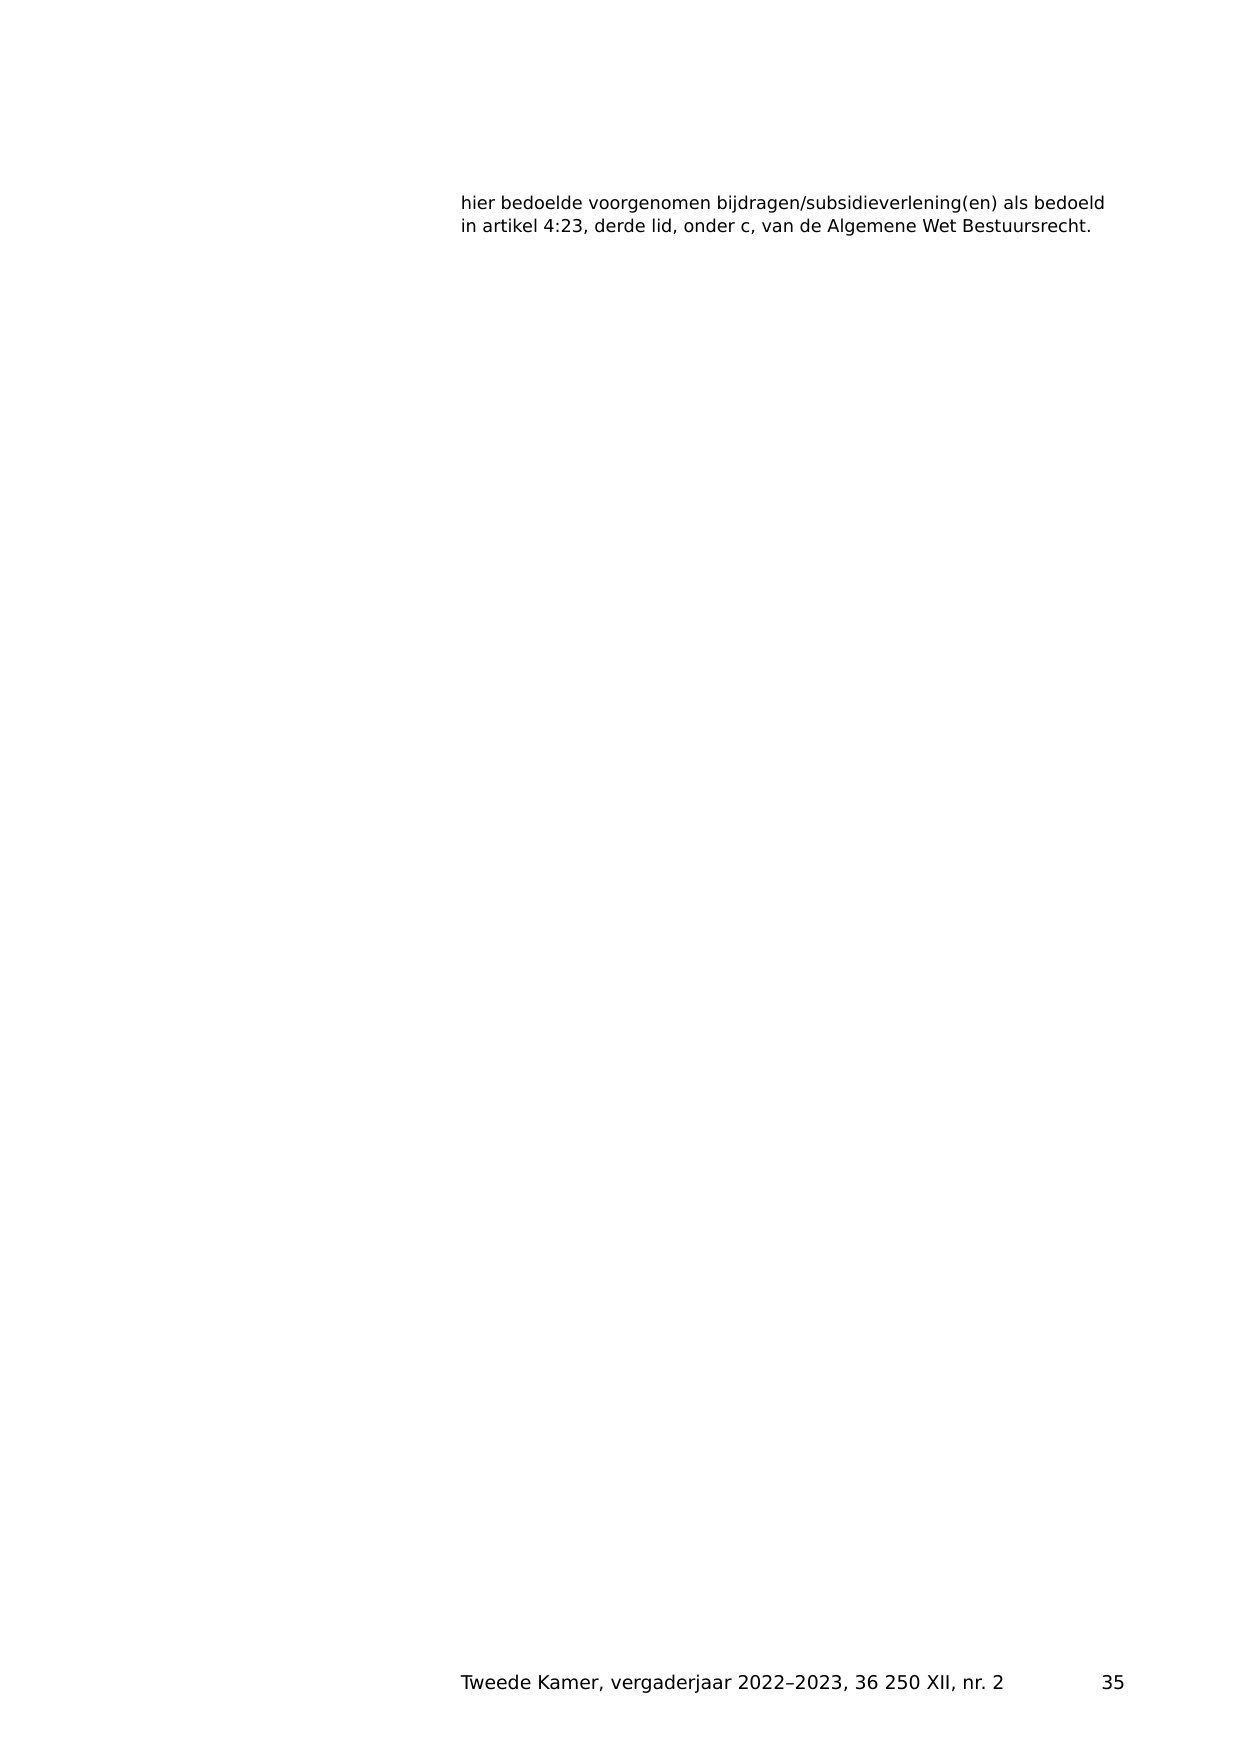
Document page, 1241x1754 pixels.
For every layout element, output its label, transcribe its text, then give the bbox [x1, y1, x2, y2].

text hier bedoelde voorgenomen bijdragen/subsidieverlening(en) als bedoeld in artikel 4:23, derde lid, onder c, van de Algemene Wet Bestuursrecht. [461, 191, 1125, 237]
